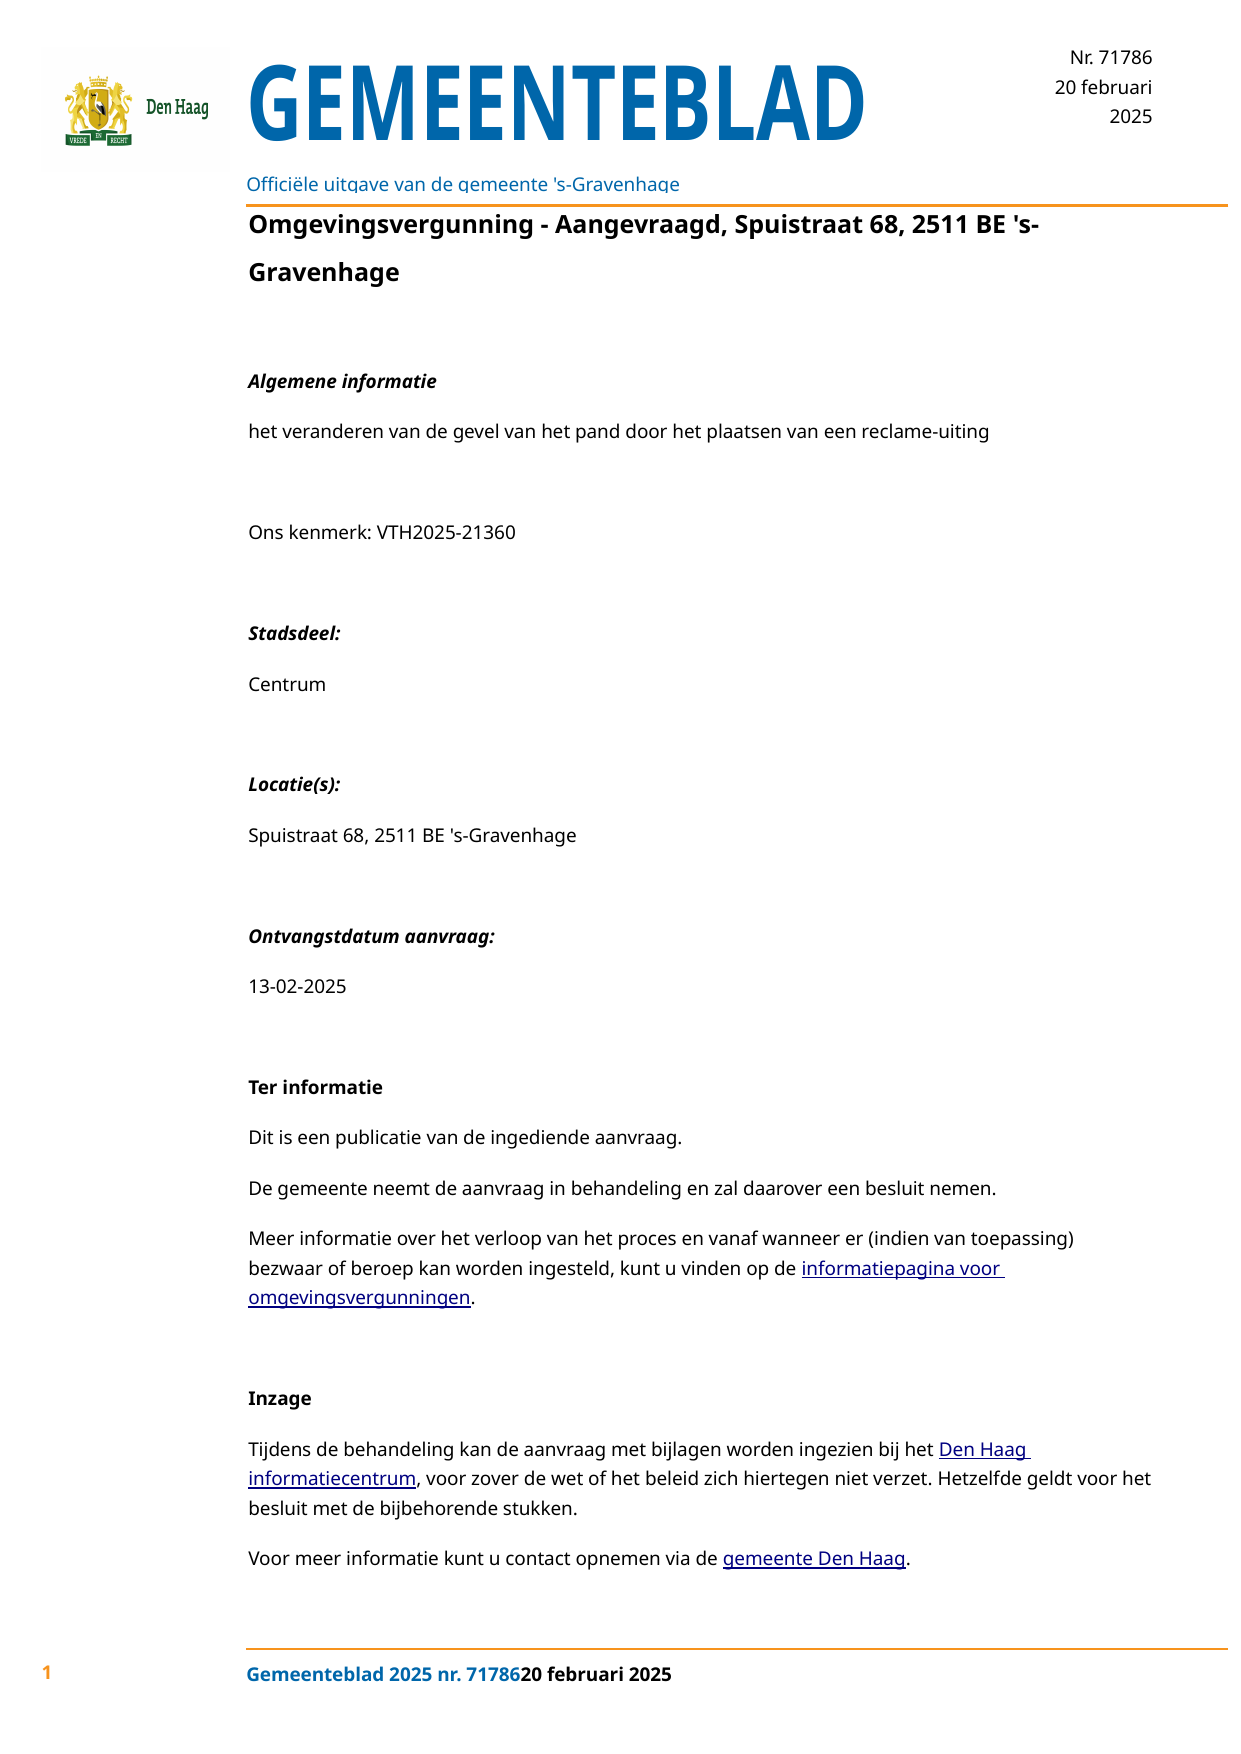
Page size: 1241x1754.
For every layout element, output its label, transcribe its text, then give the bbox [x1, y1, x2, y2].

text 13-02-2025 [248, 973, 1152, 999]
text Ter informatie [248, 1074, 1152, 1100]
text Ontvangstdatum aanvraag: [248, 923, 1152, 949]
text Inzage [248, 1385, 1152, 1411]
text Ons kenmerk: VTH2025-21360 [248, 519, 1152, 545]
text Dit is een publicatie van de ingediende aanvraag. [248, 1124, 1152, 1150]
text Centrum [248, 671, 1152, 697]
text Algemene informatie [248, 368, 1152, 394]
text Spuistraat 68, 2511 BE 's-Gravenhage [248, 822, 1152, 848]
text het veranderen van de gevel van het pand door het plaatsen van een reclame-uiting [248, 419, 1152, 444]
text Omgevingsvergunning - Aangevraagd, Spuistraat 68, 2511 BE 's-Gravenhage [248, 207, 1152, 288]
text Meer informatie over het verloop van het proces en vanaf wanneer er (indien van toepassing) bezwaar of beroep kan worden ingesteld, kunt u vinden op de informatiepagina voor omgevingsvergunningen. [248, 1225, 1152, 1310]
picture [41, 47, 231, 172]
text Tijdens de behandeling kan de aanvraag met bijlagen worden ingezien bij het Den Haag informatiecentrum, voor zover de wet of het beleid zich hiertegen niet verzet. Hetzelfde geldt voor het besluit met de bijbehorende stukken. [248, 1436, 1152, 1521]
text De gemeente neemt de aanvraag in behandeling en zal daarover een besluit nemen. [248, 1175, 1152, 1201]
text Locatie(s): [248, 772, 1152, 797]
text Stadsdeel: [248, 620, 1152, 646]
text Voor meer informatie kunt u contact opnemen via de gemeente Den Haag. [248, 1545, 1152, 1571]
